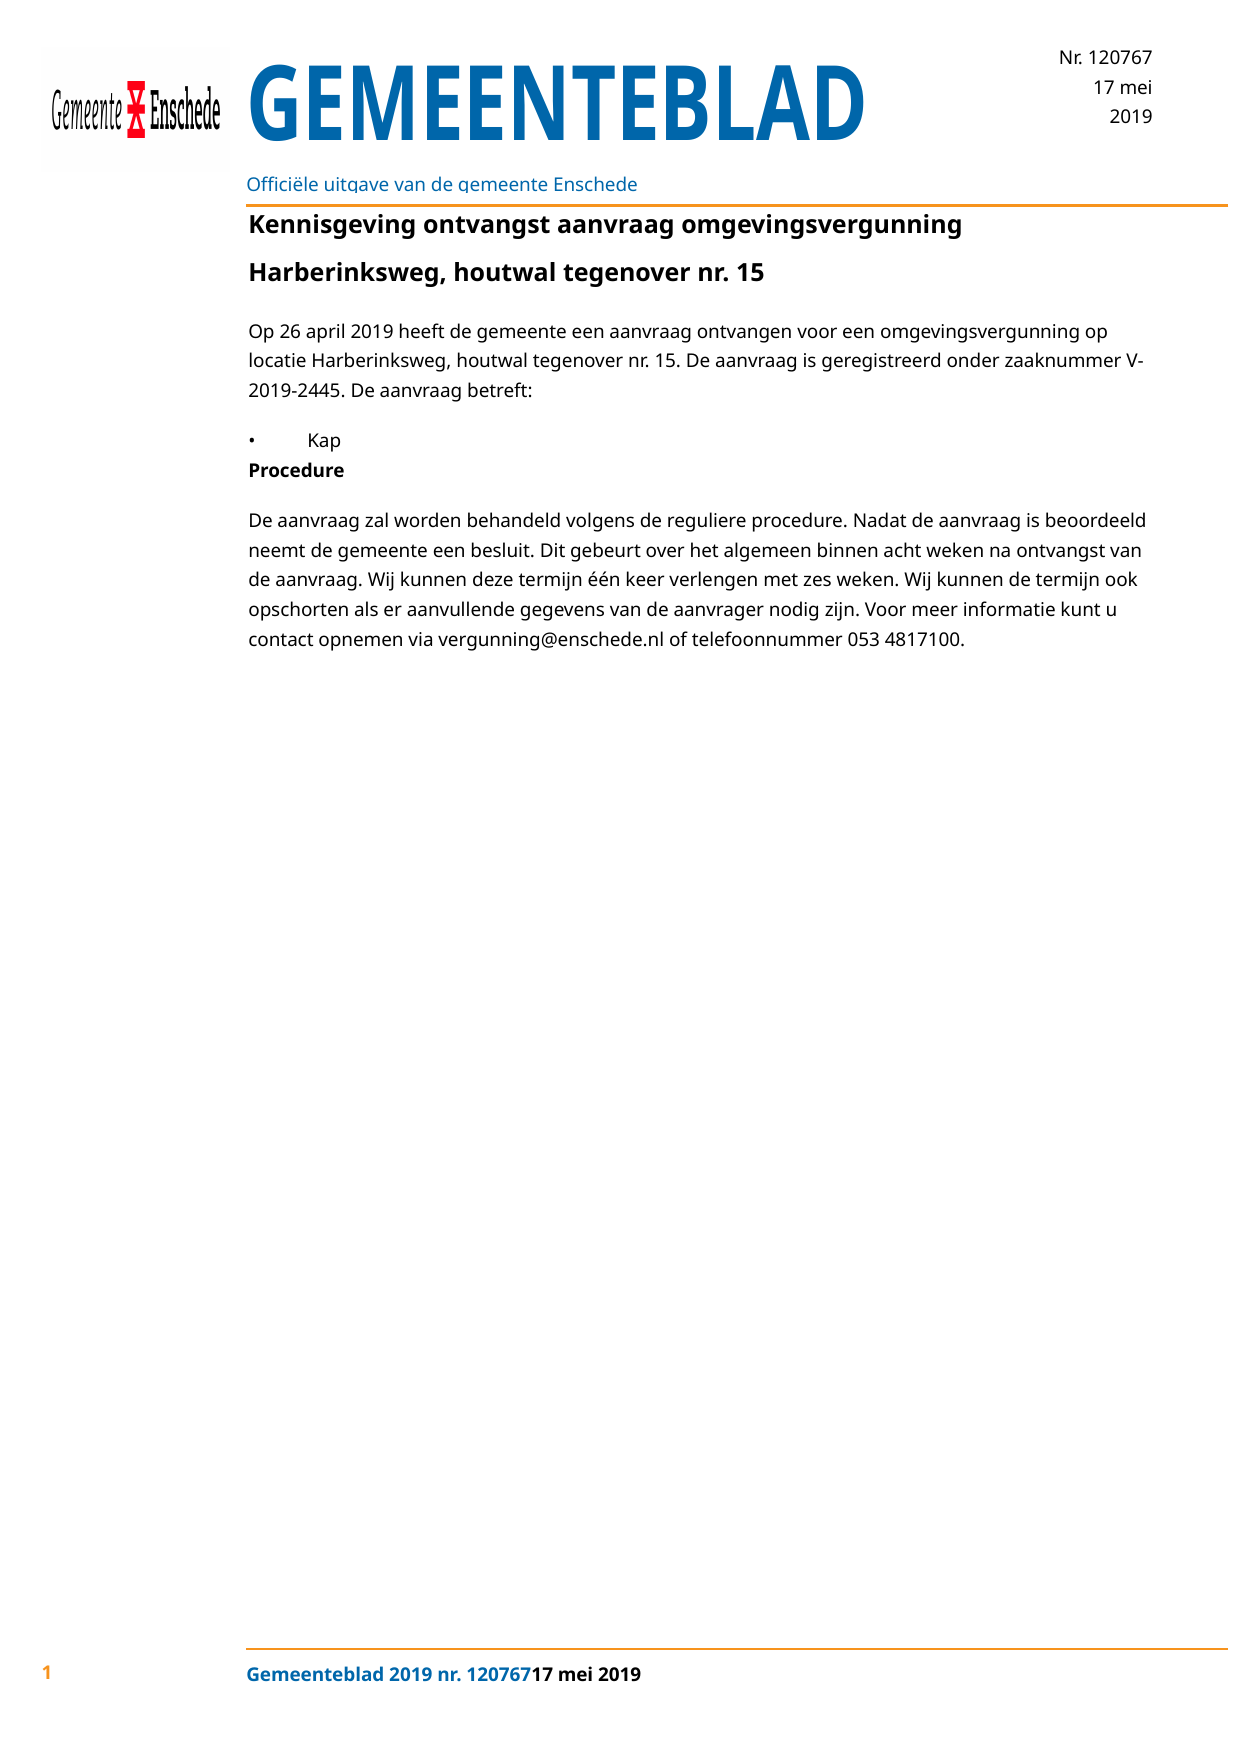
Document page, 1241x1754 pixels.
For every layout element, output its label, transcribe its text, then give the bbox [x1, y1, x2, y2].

list Kap [248, 427, 1152, 453]
text Op 26 april 2019 heeft de gemeente een aanvraag ontvangen voor een omgevingsvergunning op locatie Harberinksweg, houtwal tegenover nr. 15. De aanvraag is geregistreerd onder zaaknummer V-2019-2445. De aanvraag betreft: [248, 318, 1152, 403]
text Procedure [248, 457, 1152, 483]
text De aanvraag zal worden behandeld volgens de reguliere procedure. Nadat de aanvraag is beoordeeld neemt de gemeente een besluit. Dit gebeurt over het algemeen binnen acht weken na ontvangst van de aanvraag. Wij kunnen deze termijn één keer verlengen met zes weken. Wij kunnen de termijn ook opschorten als er aanvullende gegevens van de aanvrager nodig zijn. Voor meer informatie kunt u contact opnemen via vergunning@enschede.nl of telefoonnummer 053 4817100. [248, 507, 1152, 652]
picture [41, 47, 231, 172]
text Kennisgeving ontvangst aanvraag omgevingsvergunning Harberinksweg, houtwal tegenover nr. 15 [248, 207, 1152, 288]
